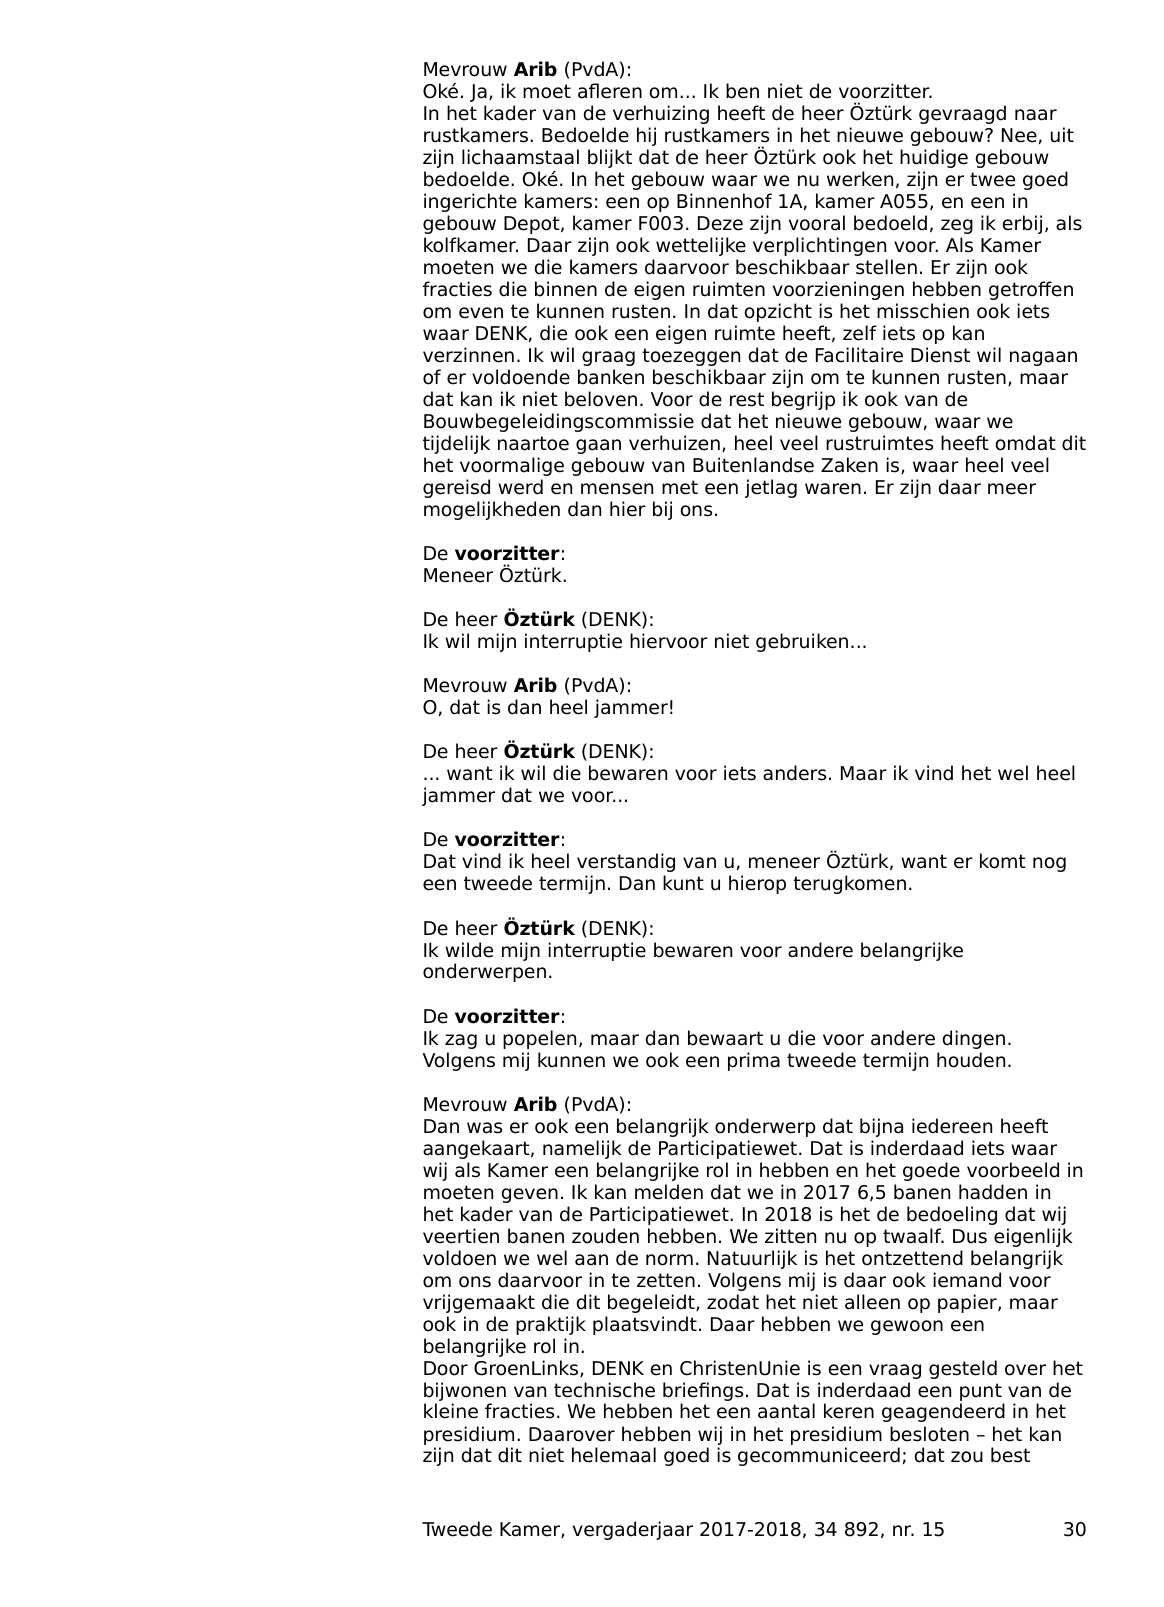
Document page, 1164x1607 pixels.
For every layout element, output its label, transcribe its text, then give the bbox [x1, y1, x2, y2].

text De voorzitter: [422, 1006, 1087, 1028]
text Mevrouw Arib (PvdA): [422, 59, 1087, 81]
text Ik wil mijn interruptie hiervoor niet gebruiken... [422, 631, 1087, 653]
text De heer Öztürk (DENK): [422, 609, 1087, 631]
text Ik wilde mijn interruptie bewaren voor andere belangrijke onderwerpen. [422, 939, 1087, 983]
text Dat vind ik heel verstandig van u, meneer Öztürk, want er komt nog een tweede termijn. Dan kunt u hierop terugkomen. [422, 851, 1087, 895]
text Door GroenLinks, DENK en ChristenUnie is een vraag gesteld over het bijwonen van technische briefings. Dat is inderdaad een punt van de kleine fracties. We hebben het een aantal keren geagendeerd in het presidium. Daarover hebben wij in het presidium besloten – het kan zijn dat dit niet helemaal goed is gecommuniceerd; dat zou best [422, 1357, 1087, 1467]
text Meneer Öztürk. [422, 565, 1087, 587]
text De voorzitter: [422, 543, 1087, 565]
text Mevrouw Arib (PvdA): [422, 1094, 1087, 1116]
text In het kader van de verhuizing heeft de heer Öztürk gevraagd naar rustkamers. Bedoelde hij rustkamers in het nieuwe gebouw? Nee, uit zijn lichaamstaal blijkt dat de heer Öztürk ook het huidige gebouw bedoelde. Oké. In het gebouw waar we nu werken, zijn er twee goed ingerichte kamers: een op Binnenhof 1A, kamer A055, en een in gebouw Depot, kamer F003. Deze zijn vooral bedoeld, zeg ik erbij, als kolfkamer. Daar zijn ook wettelijke verplichtingen voor. Als Kamer moeten we die kamers daarvoor beschikbaar stellen. Er zijn ook fracties die binnen de eigen ruimten voorzieningen hebben getroffen om even te kunnen rusten. In dat opzicht is het misschien ook iets waar DENK, die ook een eigen ruimte heeft, zelf iets op kan verzinnen. Ik wil graag toezeggen dat de Facilitaire Dienst wil nagaan of er voldoende banken beschikbaar zijn om te kunnen rusten, maar dat kan ik niet beloven. Voor de rest begrijp ik ook van de Bouwbegeleidingscommissie dat het nieuwe gebouw, waar we tijdelijk naartoe gaan verhuizen, heel veel rustruimtes heeft omdat dit het voormalige gebouw van Buitenlandse Zaken is, waar heel veel gereisd werd en mensen met een jetlag waren. Er zijn daar meer mogelijkheden dan hier bij ons. [422, 103, 1087, 521]
text De heer Öztürk (DENK): [422, 917, 1087, 939]
text Dan was er ook een belangrijk onderwerp dat bijna iedereen heeft aangekaart, namelijk de Participatiewet. Dat is inderdaad iets waar wij als Kamer een belangrijke rol in hebben en het goede voorbeeld in moeten geven. Ik kan melden dat we in 2017 6,5 banen hadden in het kader van de Participatiewet. In 2018 is het de bedoeling dat wij veertien banen zouden hebben. We zitten nu op twaalf. Dus eigenlijk voldoen we wel aan de norm. Natuurlijk is het ontzettend belangrijk om ons daarvoor in te zetten. Volgens mij is daar ook iemand voor vrijgemaakt die dit begeleidt, zodat het niet alleen op papier, maar ook in de praktijk plaatsvindt. Daar hebben we gewoon een belangrijke rol in. [422, 1116, 1087, 1357]
text O, dat is dan heel jammer! [422, 697, 1087, 719]
text Mevrouw Arib (PvdA): [422, 675, 1087, 697]
text Oké. Ja, ik moet afleren om... Ik ben niet de voorzitter. [422, 81, 1087, 103]
text Ik zag u popelen, maar dan bewaart u die voor andere dingen. Volgens mij kunnen we ook een prima tweede termijn houden. [422, 1028, 1087, 1072]
text De voorzitter: [422, 829, 1087, 851]
text De heer Öztürk (DENK): [422, 741, 1087, 763]
text ... want ik wil die bewaren voor iets anders. Maar ik vind het wel heel jammer dat we voor... [422, 763, 1087, 807]
